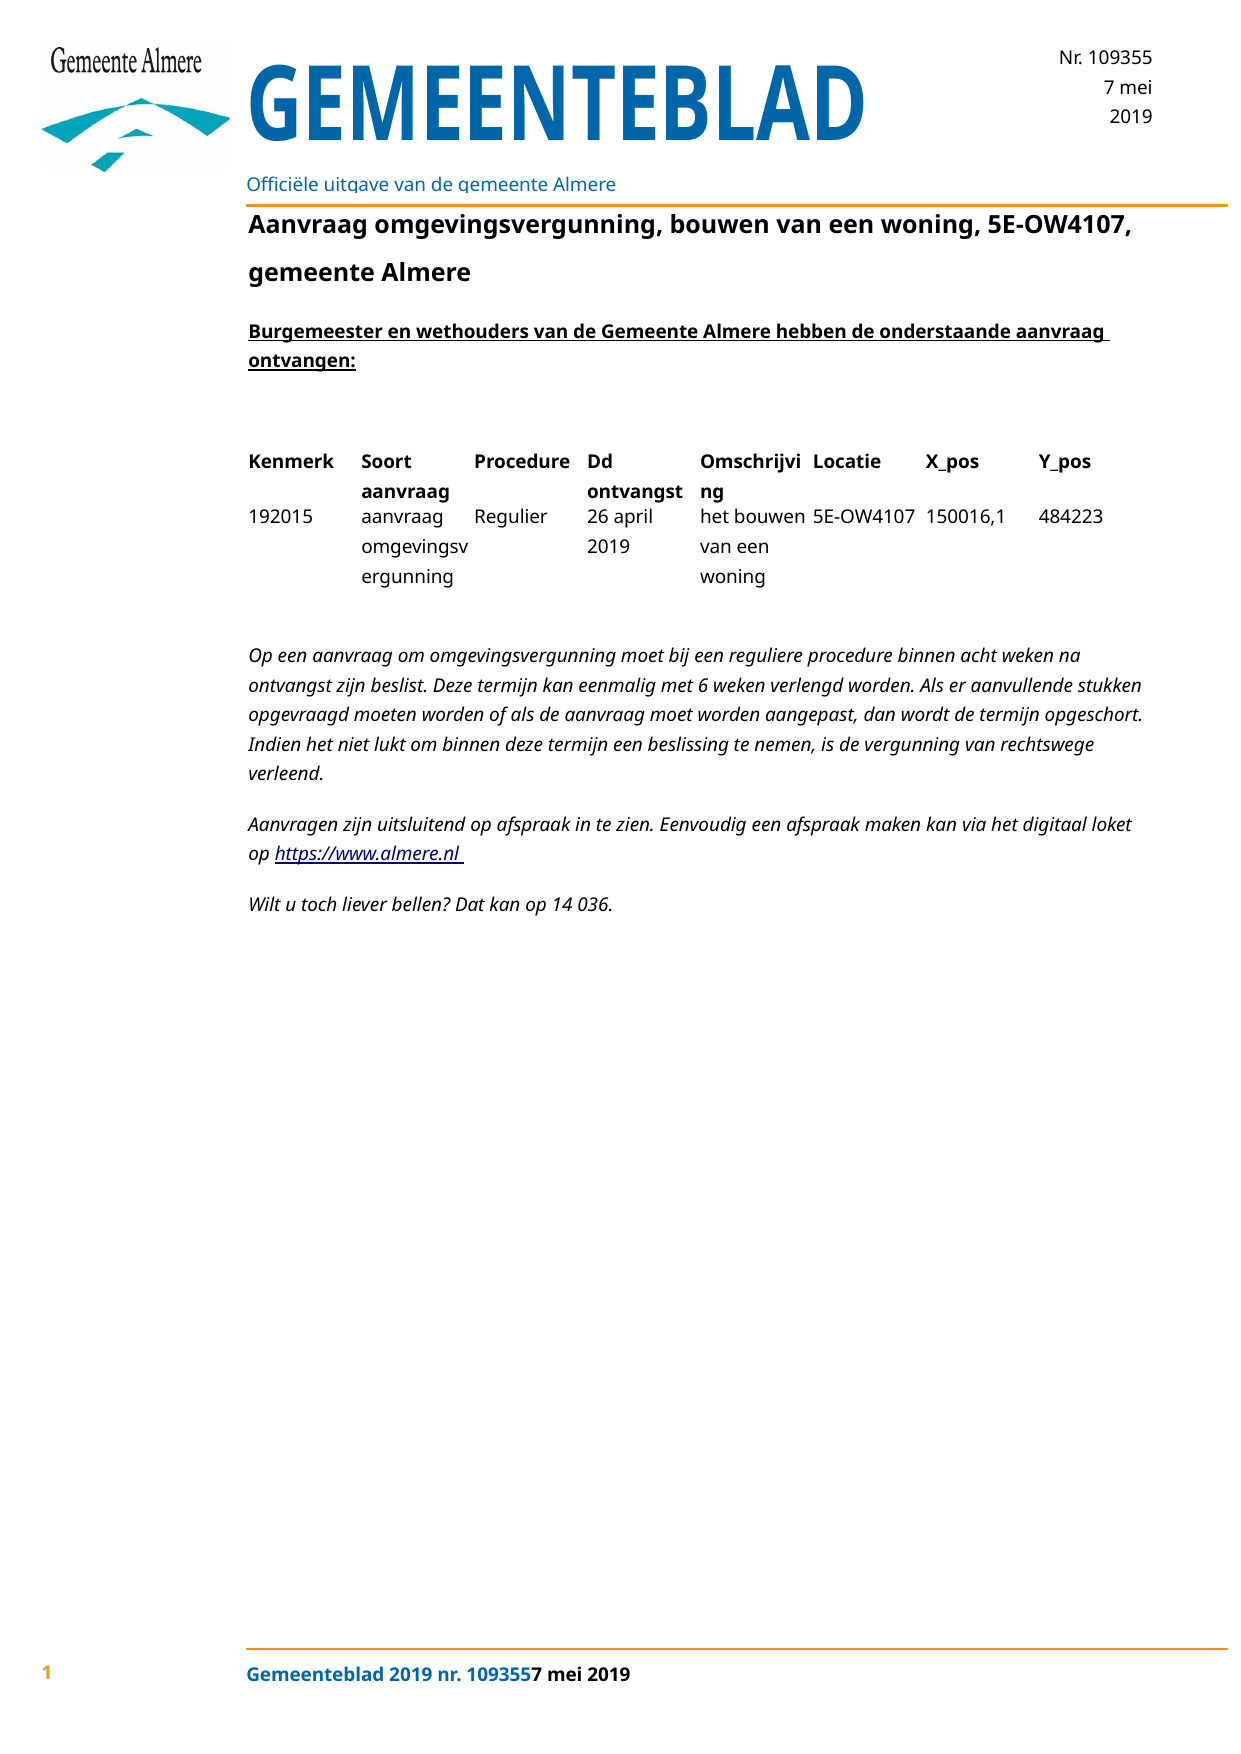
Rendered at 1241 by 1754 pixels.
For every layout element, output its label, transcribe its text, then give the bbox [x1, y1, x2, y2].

table_header Locatie [813, 449, 926, 504]
table_cell Regulier [474, 504, 587, 589]
table_header Omschrijving [700, 449, 813, 504]
text Op een aanvraag om omgevingsvergunning moet bij een reguliere procedure binnen acht weken na ontvangst zijn beslist. Deze termijn kan eenmalig met 6 weken verlengd worden. Als er aanvullende stukken opgevraagd moeten worden of als de aanvraag moet worden aangepast, dan wordt de termijn opgeschort. Indien het niet lukt om binnen deze termijn een beslissing te nemen, is de vergunning van rechtswege verleend. [248, 642, 1152, 786]
picture [41, 47, 231, 172]
table_header Dd ontvangst [587, 449, 700, 504]
table_cell het bouwen van een woning [700, 504, 813, 589]
text Aanvraag omgevingsvergunning, bouwen van een woning, 5E-OW4107, gemeente Almere [248, 207, 1152, 288]
table_cell aanvraag omgevingsvergunning [361, 504, 474, 589]
table_cell 484223 [1039, 504, 1152, 589]
table_cell 150016,1 [926, 504, 1038, 589]
table_header X_pos [926, 449, 1038, 504]
table_header Kenmerk [248, 449, 361, 504]
table_header Soort aanvraag [361, 449, 474, 504]
text Wilt u toch liever bellen? Dat kan op 14 036. [248, 891, 1152, 917]
text Burgemeester en wethouders van de Gemeente Almere hebben de onderstaande aanvraag ontvangen: [248, 318, 1152, 373]
text Aanvragen zijn uitsluitend op afspraak in te zien. Eenvoudig een afspraak maken kan via het digitaal loket op https://www.almere.nl [248, 811, 1152, 866]
table_header Y_pos [1039, 449, 1152, 504]
table_cell 5E-OW4107 [813, 504, 926, 589]
table_header Procedure [474, 449, 587, 504]
table_cell 26 april 2019 [587, 504, 700, 589]
table_cell 192015 [248, 504, 361, 589]
